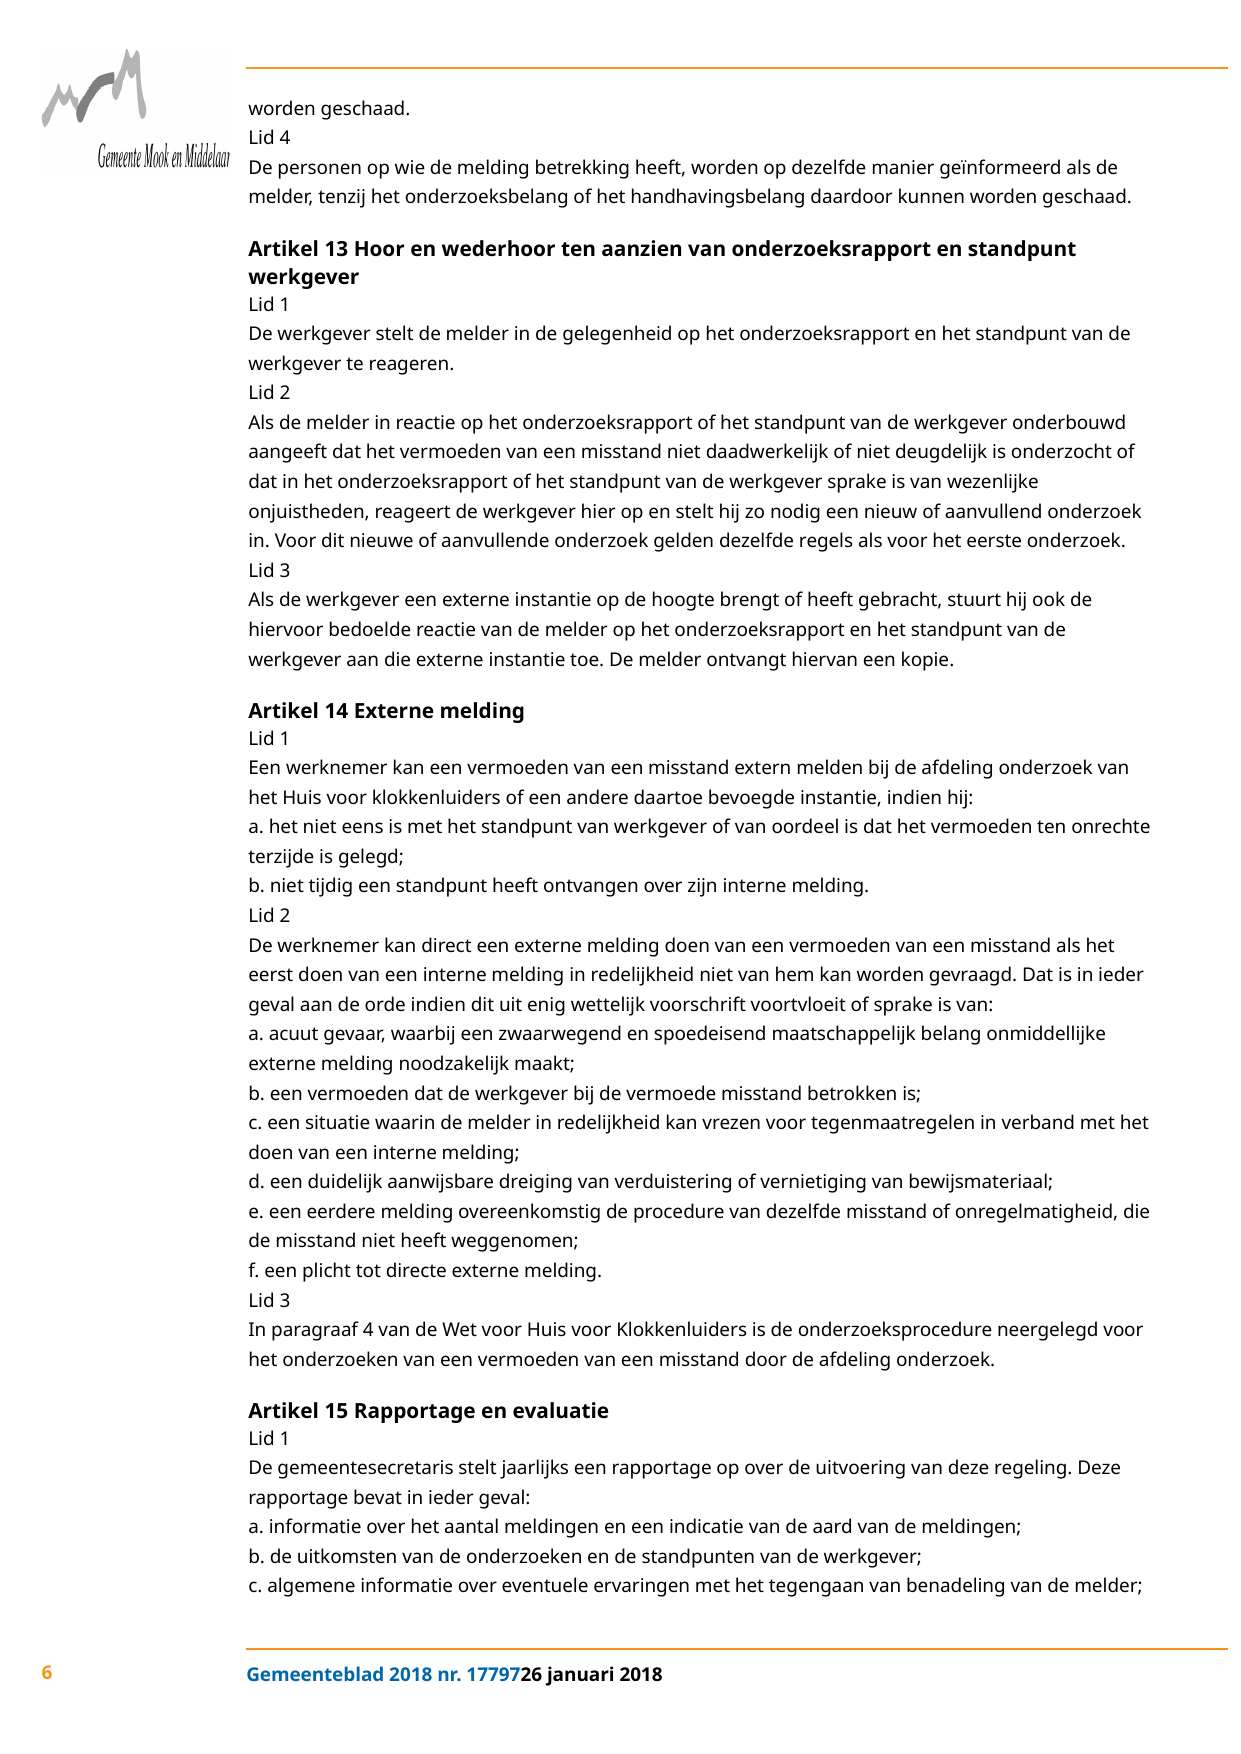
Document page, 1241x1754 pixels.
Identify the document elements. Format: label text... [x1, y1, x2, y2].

text Artikel 14 Externe melding [248, 696, 1152, 725]
text Artikel 15 Rapportage en evaluatie [248, 1396, 1152, 1425]
text worden geschaad. [248, 95, 1152, 121]
text b. een vermoeden dat de werkgever bij de vermoede misstand betrokken is; [248, 1080, 1152, 1105]
text Lid 1 [248, 1425, 1152, 1451]
picture [41, 47, 231, 172]
text a. het niet eens is met het standpunt van werkgever of van oordeel is dat het vermoeden ten onrechte terzijde is gelegd; [248, 813, 1152, 869]
text e. een eerdere melding overeenkomstig de procedure van dezelfde misstand of onregelmatigheid, die de misstand niet heeft weggenomen; [248, 1198, 1152, 1253]
text b. niet tijdig een standpunt heeft ontvangen over zijn interne melding. [248, 873, 1152, 898]
text c. een situatie waarin de melder in redelijkheid kan vrezen voor tegenmaatregelen in verband met het doen van een interne melding; [248, 1109, 1152, 1164]
text a. informatie over het aantal meldingen en een indicatie van de aard van de meldingen; [248, 1513, 1152, 1539]
text d. een duidelijk aanwijsbare dreiging van verduistering of vernietiging van bewijsmateriaal; [248, 1168, 1152, 1194]
text Lid 2 [248, 902, 1152, 928]
text Lid 4 [248, 124, 1152, 150]
text De werknemer kan direct een externe melding doen van een vermoeden van een misstand als het eerst doen van een interne melding in redelijkheid niet van hem kan worden gevraagd. Dat is in ieder geval aan de orde indien dit uit enig wettelijk voorschrift voortvloeit of sprake is van: [248, 932, 1152, 1017]
text c. algemene informatie over eventuele ervaringen met het tegengaan van benadeling van de melder; [248, 1573, 1152, 1598]
text Lid 2 [248, 379, 1152, 405]
text f. een plicht tot directe externe melding. [248, 1257, 1152, 1283]
text Een werknemer kan een vermoeden van een misstand extern melden bij de afdeling onderzoek van het Huis voor klokkenluiders of een andere daartoe bevoegde instantie, indien hij: [248, 754, 1152, 809]
text In paragraaf 4 van de Wet voor Huis voor Klokkenluiders is de onderzoeksprocedure neergelegd voor het onderzoeken van een vermoeden van een misstand door de afdeling onderzoek. [248, 1316, 1152, 1372]
text b. de uitkomsten van de onderzoeken en de standpunten van de werkgever; [248, 1543, 1152, 1569]
text Als de werkgever een externe instantie op de hoogte brengt of heeft gebracht, stuurt hij ook de hiervoor bedoelde reactie van de melder op het onderzoeksrapport en het standpunt van de werkgever aan die externe instantie toe. De melder ontvangt hiervan een kopie. [248, 587, 1152, 672]
text Artikel 13 Hoor en wederhoor ten aanzien van onderzoeksrapport en standpunt werkgever [248, 234, 1152, 291]
text Als de melder in reactie op het onderzoeksrapport of het standpunt van de werkgever onderbouwd aangeeft dat het vermoeden van een misstand niet daadwerkelijk of niet deugdelijk is onderzocht of dat in het onderzoeksrapport of het standpunt van de werkgever sprake is van wezenlijke onjuistheden, reageert de werkgever hier op en stelt hij zo nodig een nieuw of aanvullend onderzoek in. Voor dit nieuwe of aanvullende onderzoek gelden dezelfde regels als voor het eerste onderzoek. [248, 409, 1152, 553]
text Lid 1 [248, 291, 1152, 317]
text Lid 1 [248, 725, 1152, 750]
text De gemeentesecretaris stelt jaarlijks een rapportage op over de uitvoering van deze regeling. Deze rapportage bevat in ieder geval: [248, 1454, 1152, 1510]
text Lid 3 [248, 1287, 1152, 1312]
text De personen op wie de melding betrekking heeft, worden op dezelfde manier geïnformeerd als de melder, tenzij het onderzoeksbelang of het handhavingsbelang daardoor kunnen worden geschaad. [248, 154, 1152, 209]
text Lid 3 [248, 557, 1152, 583]
text De werkgever stelt de melder in de gelegenheid op het onderzoeksrapport en het standpunt van de werkgever te reageren. [248, 320, 1152, 376]
text a. acuut gevaar, waarbij een zwaarwegend en spoedeisend maatschappelijk belang onmiddellijke externe melding noodzakelijk maakt; [248, 1021, 1152, 1076]
